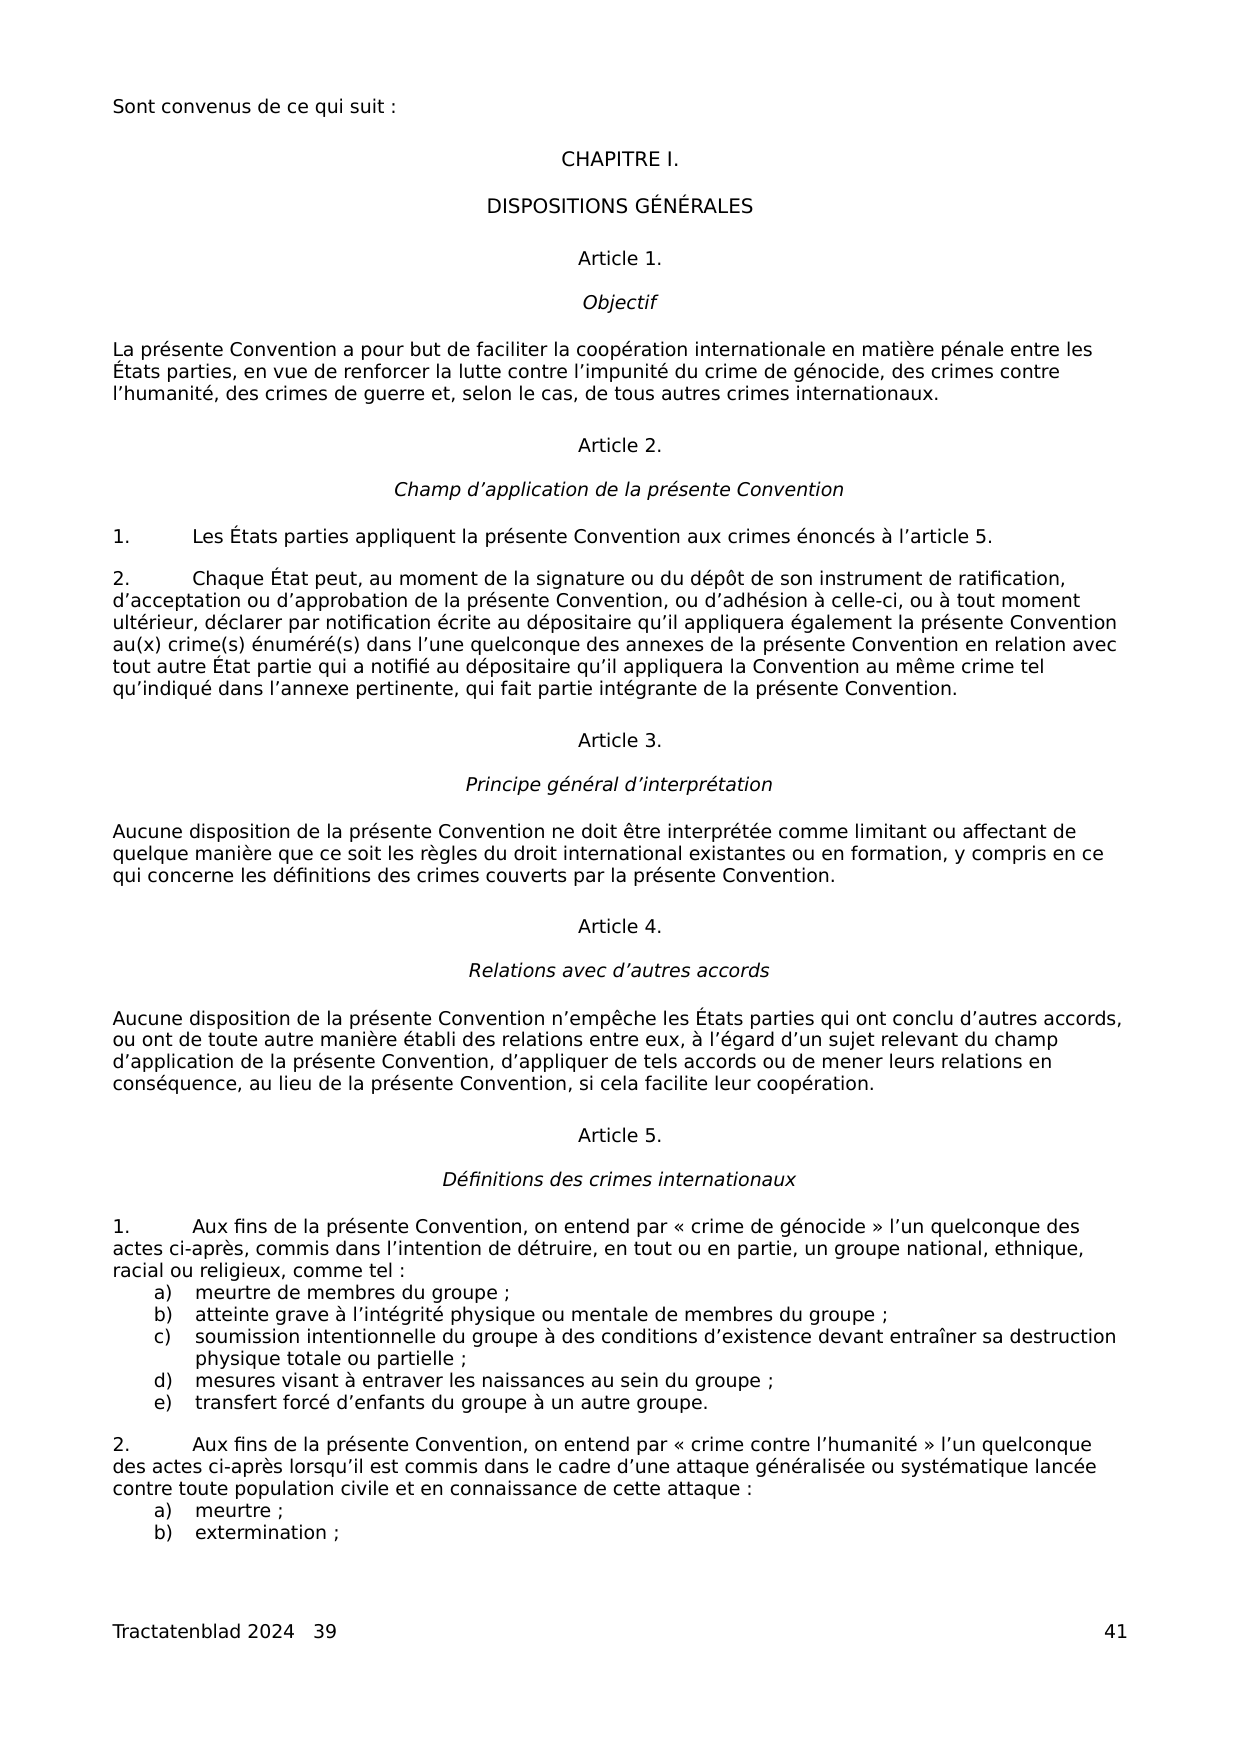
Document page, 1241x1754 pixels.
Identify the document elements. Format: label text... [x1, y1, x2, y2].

text b) extermination ; [153, 1522, 1128, 1544]
text 2. Aux fins de la présente Convention, on entend par « crime contre l’humanité » l’un quelconque des actes ci-après lorsqu’il est commis dans le cadre d’une attaque généralisée ou systématique lancée contre toute population civile et en connaissance de cette attaque : [112, 1434, 1128, 1500]
subtitle CHAPITRE I. DISPOSITIONS GÉNÉRALES [112, 148, 1128, 218]
text b) atteinte grave à l’intégrité physique ou mentale de membres du groupe ; [153, 1304, 1128, 1326]
text d) mesures visant à entraver les naissances au sein du groupe ; [153, 1370, 1128, 1392]
text a) meurtre ; [153, 1500, 1128, 1522]
text Sont convenus de ce qui suit : [112, 96, 1128, 118]
text Aucune disposition de la présente Convention ne doit être interprétée comme limitant ou affectant de quelque manière que ce soit les règles du droit international existantes ou en formation, y compris en ce qui concerne les définitions des crimes couverts par la présente Convention. [112, 821, 1128, 886]
subtitle Article 4. Relations avec d’autres accords [112, 916, 1128, 982]
text c) soumission intentionnelle du groupe à des conditions d’existence devant entraîner sa destruction physique totale ou partielle ; [153, 1326, 1128, 1370]
subtitle Article 3. Principe général d’interprétation [112, 729, 1128, 796]
text Aucune disposition de la présente Convention n’empêche les États parties qui ont conclu d’autres accords, ou ont de toute autre manière établi des relations entre eux, à l’égard d’un sujet relevant du champ d’application de la présente Convention, d’appliquer de tels accords ou de mener leurs relations en conséquence, au lieu de la présente Convention, si cela facilite leur coopération. [112, 1007, 1128, 1095]
text a) meurtre de membres du groupe ; [153, 1282, 1128, 1304]
text 1. Les États parties appliquent la présente Convention aux crimes énoncés à l’article 5. [112, 526, 1128, 548]
text 2. Chaque État peut, au moment de la signature ou du dépôt de son instrument de ratification, d’acceptation ou d’approbation de la présente Convention, ou d’adhésion à celle-ci, ou à tout moment ultérieur, déclarer par notification écrite au dépositaire qu’il appliquera également la présente Convention au(x) crime(s) énuméré(s) dans l’une quelconque des annexes de la présente Convention en relation avec tout autre État partie qui a notifié au dépositaire qu’il appliquera la Convention au même crime tel qu’indiqué dans l’annexe pertinente, qui fait partie intégrante de la présente Convention. [112, 568, 1128, 699]
text 1. Aux fins de la présente Convention, on entend par « crime de génocide » l’un quelconque des actes ci-après, commis dans l’intention de détruire, en tout ou en partie, un groupe national, ethnique, racial ou religieux, comme tel : [112, 1216, 1128, 1282]
text La présente Convention a pour but de faciliter la coopération internationale en matière pénale entre les États parties, en vue de renforcer la lutte contre l’impunité du crime de génocide, des crimes contre l’humanité, des crimes de guerre et, selon le cas, de tous autres crimes internationaux. [112, 339, 1128, 405]
subtitle Article 2. Champ d’application de la présente Convention [112, 435, 1128, 501]
subtitle Article 1. Objectif [112, 248, 1128, 314]
subtitle Article 5. Définitions des crimes internationaux [112, 1125, 1128, 1191]
text e) transfert forcé d’enfants du groupe à un autre groupe. [153, 1392, 1128, 1414]
